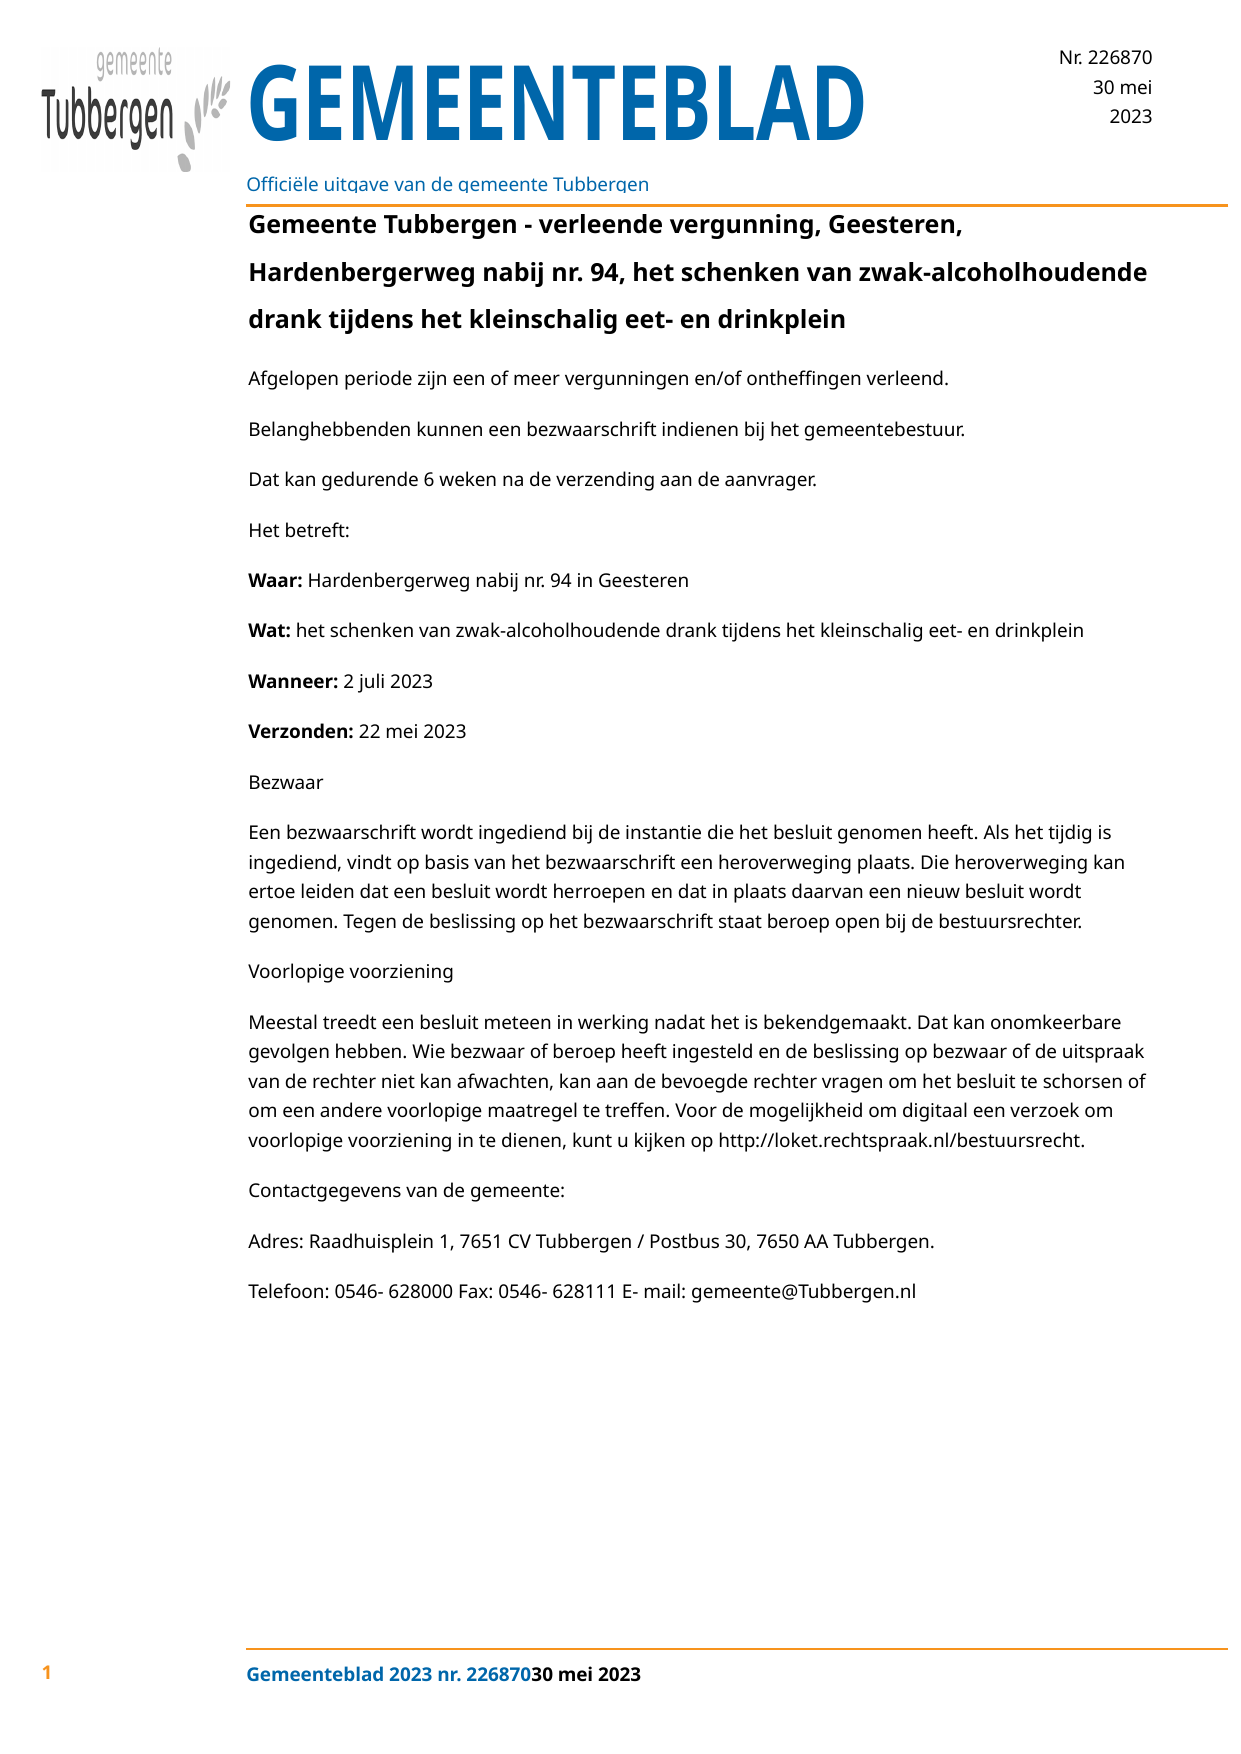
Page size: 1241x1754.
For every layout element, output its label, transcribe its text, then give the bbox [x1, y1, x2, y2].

text Adres: Raadhuisplein 1, 7651 CV Tubbergen / Postbus 30, 7650 AA Tubbergen. [248, 1228, 1152, 1254]
text Wanneer: 2 juli 2023 [248, 668, 1152, 694]
text Meestal treedt een besluit meteen in werking nadat het is bekendgemaakt. Dat kan onomkeerbare gevolgen hebben. Wie bezwaar of beroep heeft ingesteld en de beslissing op bezwaar of de uitspraak van de rechter niet kan afwachten, kan aan de bevoegde rechter vragen om het besluit te schorsen of om een andere voorlopige maatregel te treffen. Voor de mogelijkheid om digitaal een verzoek om voorlopige voorziening in te dienen, kunt u kijken op http://loket.rechtspraak.nl/bestuursrecht. [248, 1009, 1152, 1153]
text Contactgegevens van de gemeente: [248, 1178, 1152, 1203]
text Een bezwaarschrift wordt ingediend bij de instantie die het besluit genomen heeft. Als het tijdig is ingediend, vindt op basis van het bezwaarschrift een heroverweging plaats. Die heroverweging kan ertoe leiden dat een besluit wordt herroepen en dat in plaats daarvan een nieuw besluit wordt genomen. Tegen de beslissing op het bezwaarschrift staat beroep open bij de bestuursrechter. [248, 819, 1152, 934]
text Telefoon: 0546- 628000 Fax: 0546- 628111 E- mail: gemeente@Tubbergen.nl [248, 1278, 1152, 1304]
text Dat kan gedurende 6 weken na de verzending aan de aanvrager. [248, 466, 1152, 492]
text Afgelopen periode zijn een of meer vergunningen en/of ontheffingen verleend. [248, 366, 1152, 391]
text Gemeente Tubbergen - verleende vergunning, Geesteren, Hardenbergerweg nabij nr. 94, het schenken van zwak-alcoholhoudende drank tijdens het kleinschalig eet- en drinkplein [248, 207, 1152, 336]
picture [41, 47, 231, 172]
text Bezwaar [248, 769, 1152, 794]
text Wat: het schenken van zwak-alcoholhoudende drank tijdens het kleinschalig eet- en drinkplein [248, 618, 1152, 643]
text Voorlopige voorziening [248, 958, 1152, 984]
text Het betreft: [248, 517, 1152, 542]
text Verzonden: 22 mei 2023 [248, 718, 1152, 744]
text Belanghebbenden kunnen een bezwaarschrift indienen bij het gemeentebestuur. [248, 416, 1152, 442]
text Waar: Hardenbergerweg nabij nr. 94 in Geesteren [248, 567, 1152, 593]
